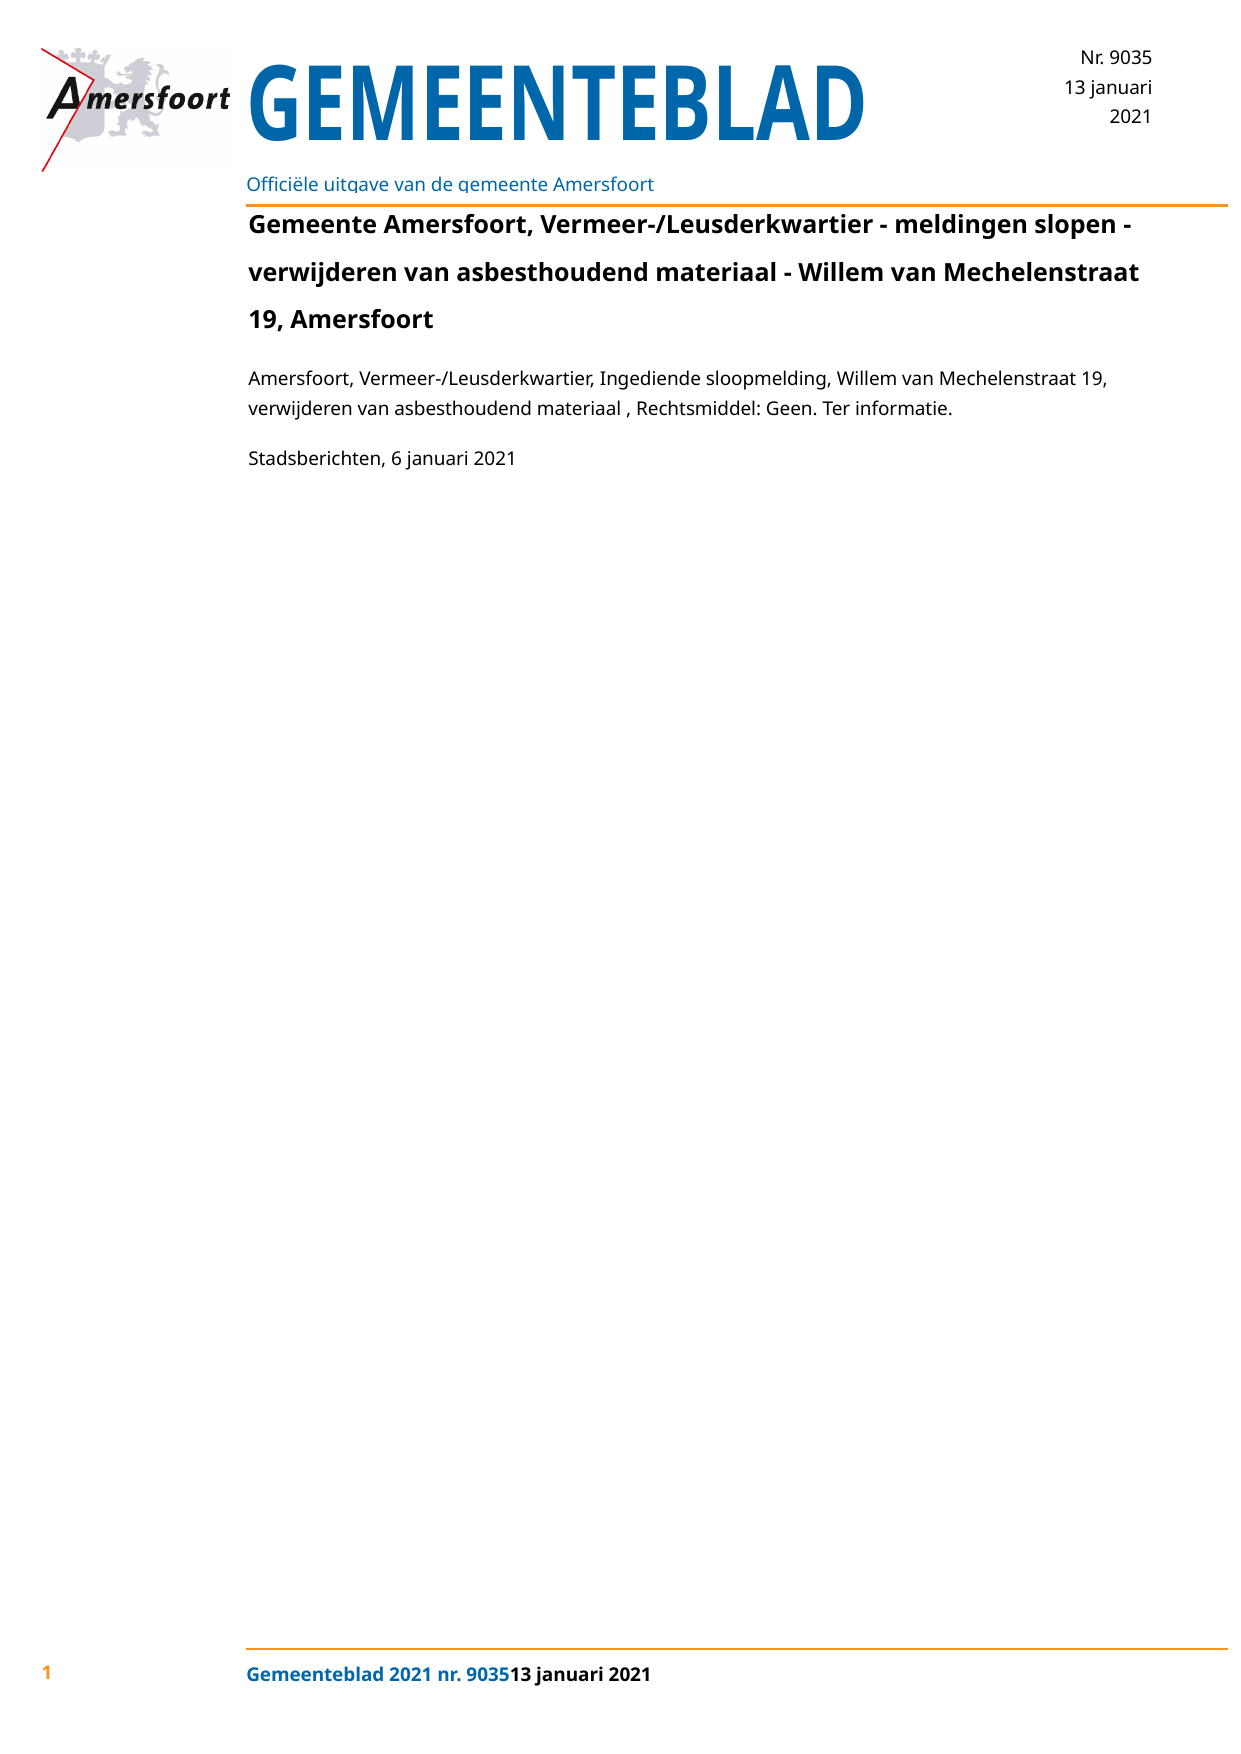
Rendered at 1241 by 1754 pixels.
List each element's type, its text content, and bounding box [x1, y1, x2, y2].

text Gemeente Amersfoort, Vermeer-/Leusderkwartier - meldingen slopen - verwijderen van asbesthoudend materiaal - Willem van Mechelenstraat 19, Amersfoort [248, 207, 1152, 336]
text Stadsberichten, 6 januari 2021 [248, 446, 1152, 471]
picture [41, 47, 231, 172]
text Amersfoort, Vermeer-/Leusderkwartier, Ingediende sloopmelding, Willem van Mechelenstraat 19, verwijderen van asbesthoudend materiaal , Rechtsmiddel: Geen. Ter informatie. [248, 366, 1152, 421]
